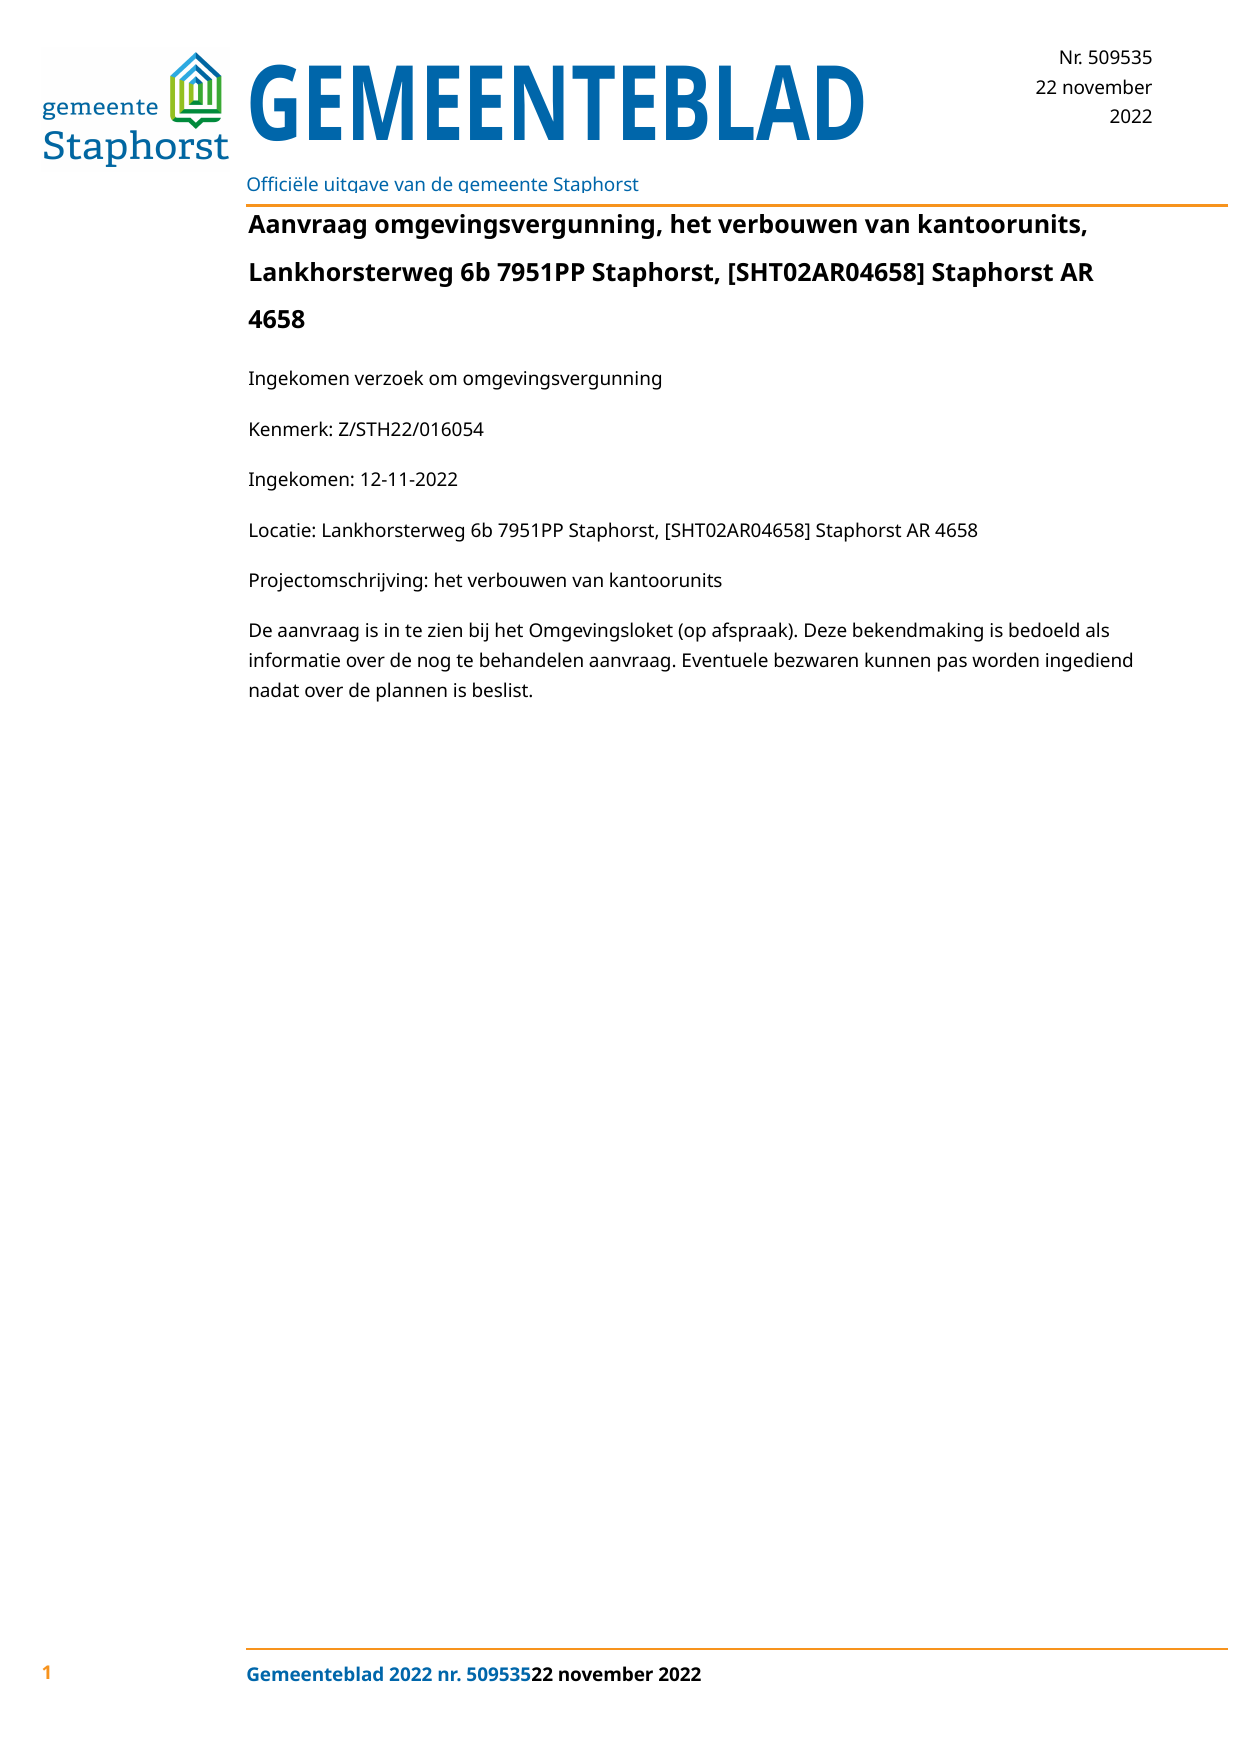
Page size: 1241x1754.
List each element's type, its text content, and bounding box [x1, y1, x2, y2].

text Aanvraag omgevingsvergunning, het verbouwen van kantoorunits, Lankhorsterweg 6b 7951PP Staphorst, [SHT02AR04658] Staphorst AR 4658 [248, 207, 1152, 336]
text Kenmerk: Z/STH22/016054 [248, 416, 1152, 442]
text Locatie: Lankhorsterweg 6b 7951PP Staphorst, [SHT02AR04658] Staphorst AR 4658 [248, 517, 1152, 542]
text Projectomschrijving: het verbouwen van kantoorunits [248, 567, 1152, 593]
picture [41, 47, 231, 172]
text De aanvraag is in te zien bij het Omgevingsloket (op afspraak). Deze bekendmaking is bedoeld als informatie over de nog te behandelen aanvraag. Eventuele bezwaren kunnen pas worden ingediend nadat over de plannen is beslist. [248, 618, 1152, 702]
text Ingekomen verzoek om omgevingsvergunning [248, 366, 1152, 391]
text Ingekomen: 12-11-2022 [248, 466, 1152, 492]
